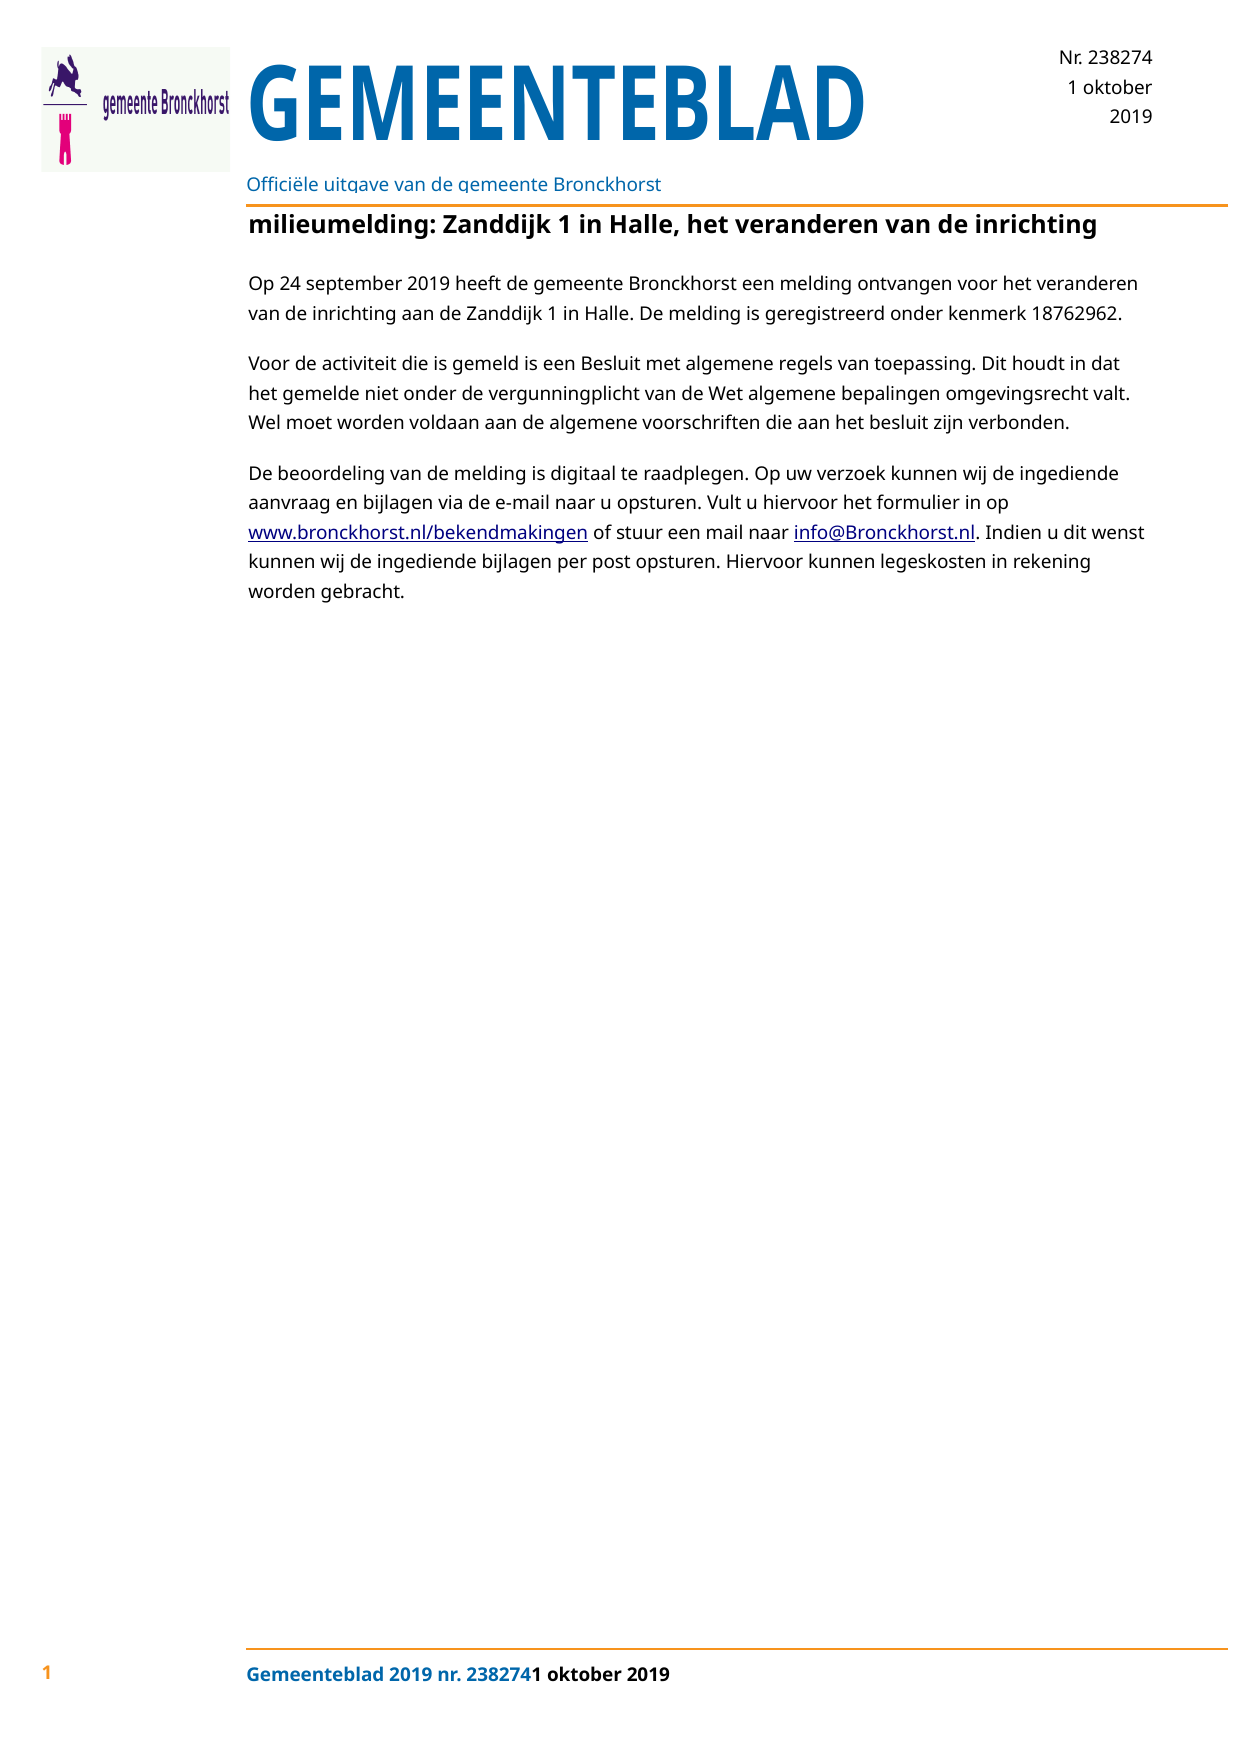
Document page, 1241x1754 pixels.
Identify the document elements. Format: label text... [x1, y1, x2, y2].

text Voor de activiteit die is gemeld is een Besluit met algemene regels van toepassing. Dit houdt in dat het gemelde niet onder de vergunningplicht van de Wet algemene bepalingen omgevingsrecht valt. Wel moet worden voldaan aan de algemene voorschriften die aan het besluit zijn verbonden. [248, 350, 1152, 435]
text Op 24 september 2019 heeft de gemeente Bronckhorst een melding ontvangen voor het veranderen van de inrichting aan de Zanddijk 1 in Halle. De melding is geregistreerd onder kenmerk 18762962. [248, 270, 1152, 326]
text milieumelding: Zanddijk 1 in Halle, het veranderen van de inrichting [248, 207, 1152, 241]
text De beoordeling van de melding is digitaal te raadplegen. Op uw verzoek kunnen wij de ingediende aanvraag en bijlagen via de e-mail naar u opsturen. Vult u hiervoor het formulier in op www.bronckhorst.nl/bekendmakingen of stuur een mail naar info@Bronckhorst.nl. Indien u dit wenst kunnen wij de ingediende bijlagen per post opsturen. Hiervoor kunnen legeskosten in rekening worden gebracht. [248, 460, 1152, 604]
picture [41, 47, 231, 172]
